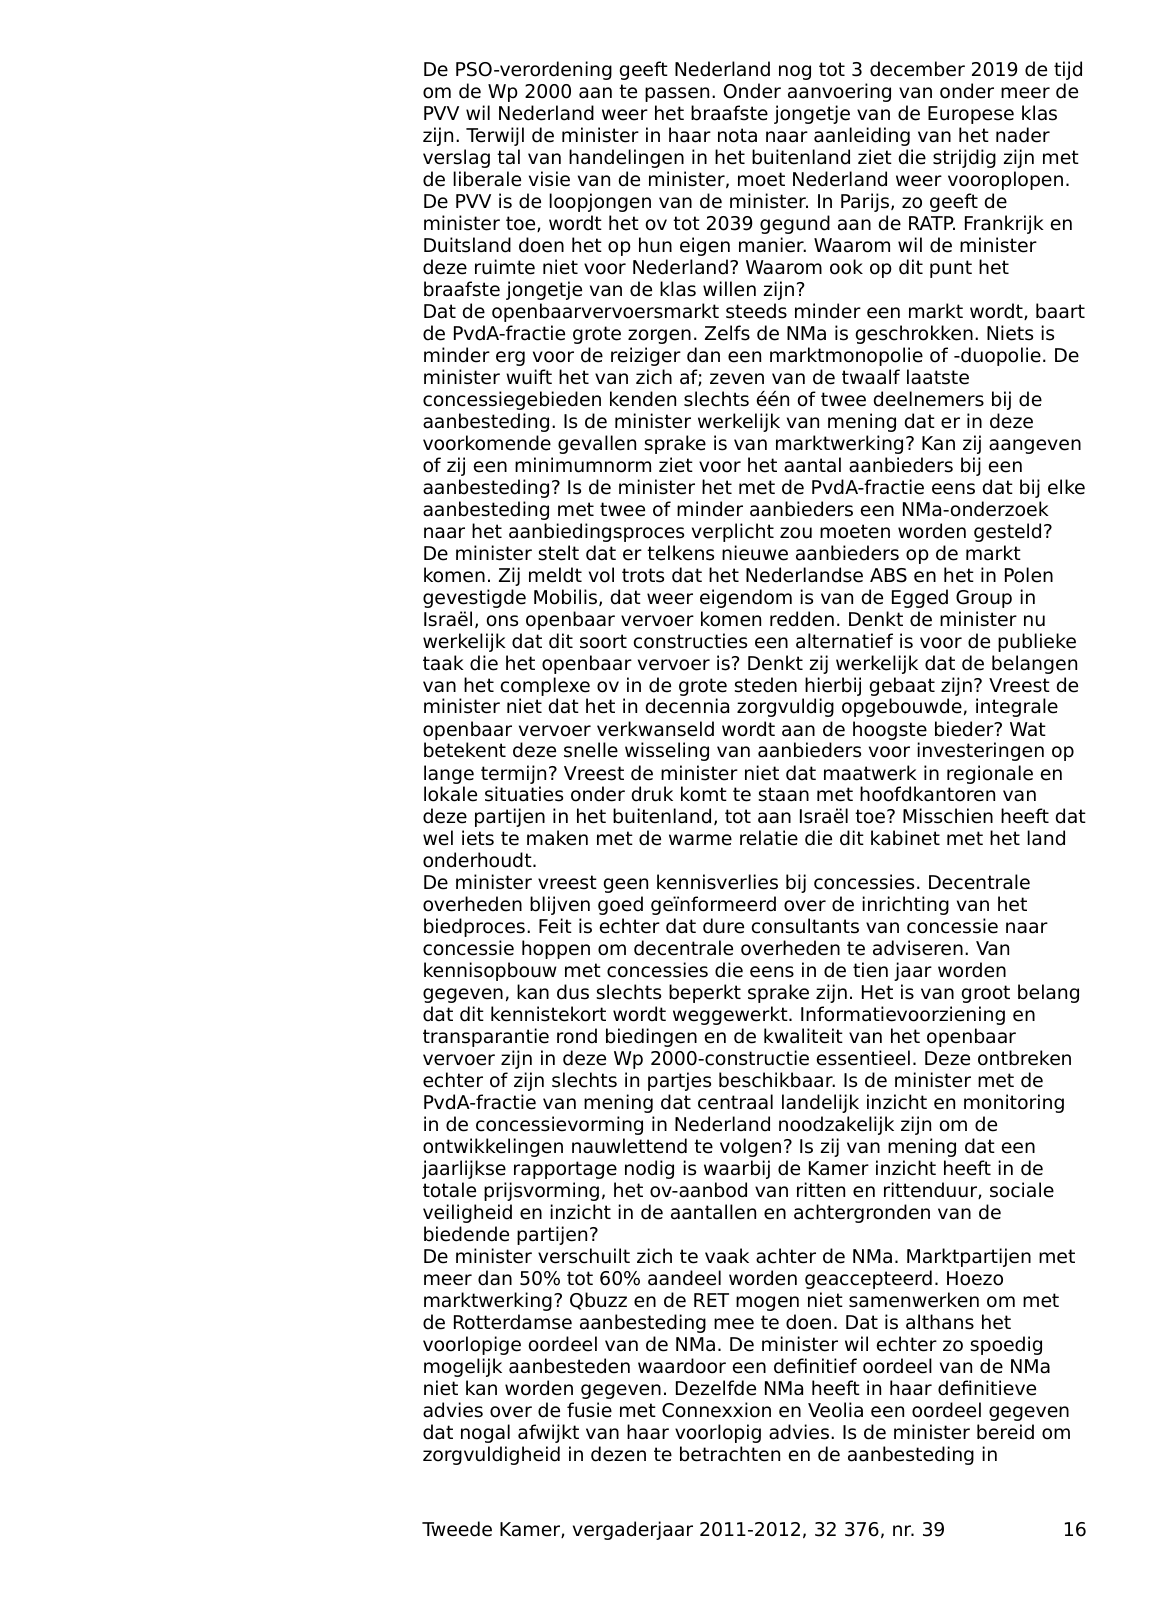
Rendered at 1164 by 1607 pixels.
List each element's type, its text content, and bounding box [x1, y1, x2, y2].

text De minister verschuilt zich te vaak achter de NMa. Marktpartijen met meer dan 50% tot 60% aandeel worden geaccepteerd. Hoezo marktwerking? Qbuzz en de RET mogen niet samenwerken om met de Rotterdamse aanbesteding mee te doen. Dat is althans het voorlopige oordeel van de NMa. De minister wil echter zo spoedig mogelijk aanbesteden waardoor een definitief oordeel van de NMa niet kan worden gegeven. Dezelfde NMa heeft in haar definitieve advies over de fusie met Connexxion en Veolia een oordeel gegeven dat nogal afwijkt van haar voorlopig advies. Is de minister bereid om zorgvuldigheid in dezen te betrachten en de aanbesteding in [422, 1246, 1087, 1466]
text De minister stelt dat er telkens nieuwe aanbieders op de markt komen. Zij meldt vol trots dat het Nederlandse ABS en het in Polen gevestigde Mobilis, dat weer eigendom is van de Egged Group in Israël, ons openbaar vervoer komen redden. Denkt de minister nu werkelijk dat dit soort constructies een alternatief is voor de publieke taak die het openbaar vervoer is? Denkt zij werkelijk dat de belangen van het complexe ov in de grote steden hierbij gebaat zijn? Vreest de minister niet dat het in decennia zorgvuldig opgebouwde, integrale openbaar vervoer verkwanseld wordt aan de hoogste bieder? Wat betekent deze snelle wisseling van aanbieders voor investeringen op lange termijn? Vreest de minister niet dat maatwerk in regionale en lokale situaties onder druk komt te staan met hoofdkantoren van deze partijen in het buitenland, tot aan Israël toe? Misschien heeft dat wel iets te maken met de warme relatie die dit kabinet met het land onderhoudt. [422, 543, 1087, 872]
text Dat de openbaarvervoersmarkt steeds minder een markt wordt, baart de PvdA-fractie grote zorgen. Zelfs de NMa is geschrokken. Niets is minder erg voor de reiziger dan een marktmonopolie of -duopolie. De minister wuift het van zich af; zeven van de twaalf laatste concessiegebieden kenden slechts één of twee deelnemers bij de aanbesteding. Is de minister werkelijk van mening dat er in deze voorkomende gevallen sprake is van marktwerking? Kan zij aangeven of zij een minimumnorm ziet voor het aantal aanbieders bij een aanbesteding? Is de minister het met de PvdA-fractie eens dat bij elke aanbesteding met twee of minder aanbieders een NMa-onderzoek naar het aanbiedingsproces verplicht zou moeten worden gesteld? [422, 301, 1087, 543]
text De minister vreest geen kennisverlies bij concessies. Decentrale overheden blijven goed geïnformeerd over de inrichting van het biedproces. Feit is echter dat dure consultants van concessie naar concessie hoppen om decentrale overheden te adviseren. Van kennisopbouw met concessies die eens in de tien jaar worden gegeven, kan dus slechts beperkt sprake zijn. Het is van groot belang dat dit kennistekort wordt weggewerkt. Informatievoorziening en transparantie rond biedingen en de kwaliteit van het openbaar vervoer zijn in deze Wp 2000-constructie essentieel. Deze ontbreken echter of zijn slechts in partjes beschikbaar. Is de minister met de PvdA-fractie van mening dat centraal landelijk inzicht en monitoring in de concessievorming in Nederland noodzakelijk zijn om de ontwikkelingen nauwlettend te volgen? Is zij van mening dat een jaarlijkse rapportage nodig is waarbij de Kamer inzicht heeft in de totale prijsvorming, het ov-aanbod van ritten en rittenduur, sociale veiligheid en inzicht in de aantallen en achtergronden van de biedende partijen? [422, 872, 1087, 1246]
text De PSO-verordening geeft Nederland nog tot 3 december 2019 de tijd om de Wp 2000 aan te passen. Onder aanvoering van onder meer de PVV wil Nederland weer het braafste jongetje van de Europese klas zijn. Terwijl de minister in haar nota naar aanleiding van het nader verslag tal van handelingen in het buitenland ziet die strijdig zijn met de liberale visie van de minister, moet Nederland weer vooroplopen. De PVV is de loopjongen van de minister. In Parijs, zo geeft de minister toe, wordt het ov tot 2039 gegund aan de RATP. Frankrijk en Duitsland doen het op hun eigen manier. Waarom wil de minister deze ruimte niet voor Nederland? Waarom ook op dit punt het braafste jongetje van de klas willen zijn? [422, 59, 1087, 301]
